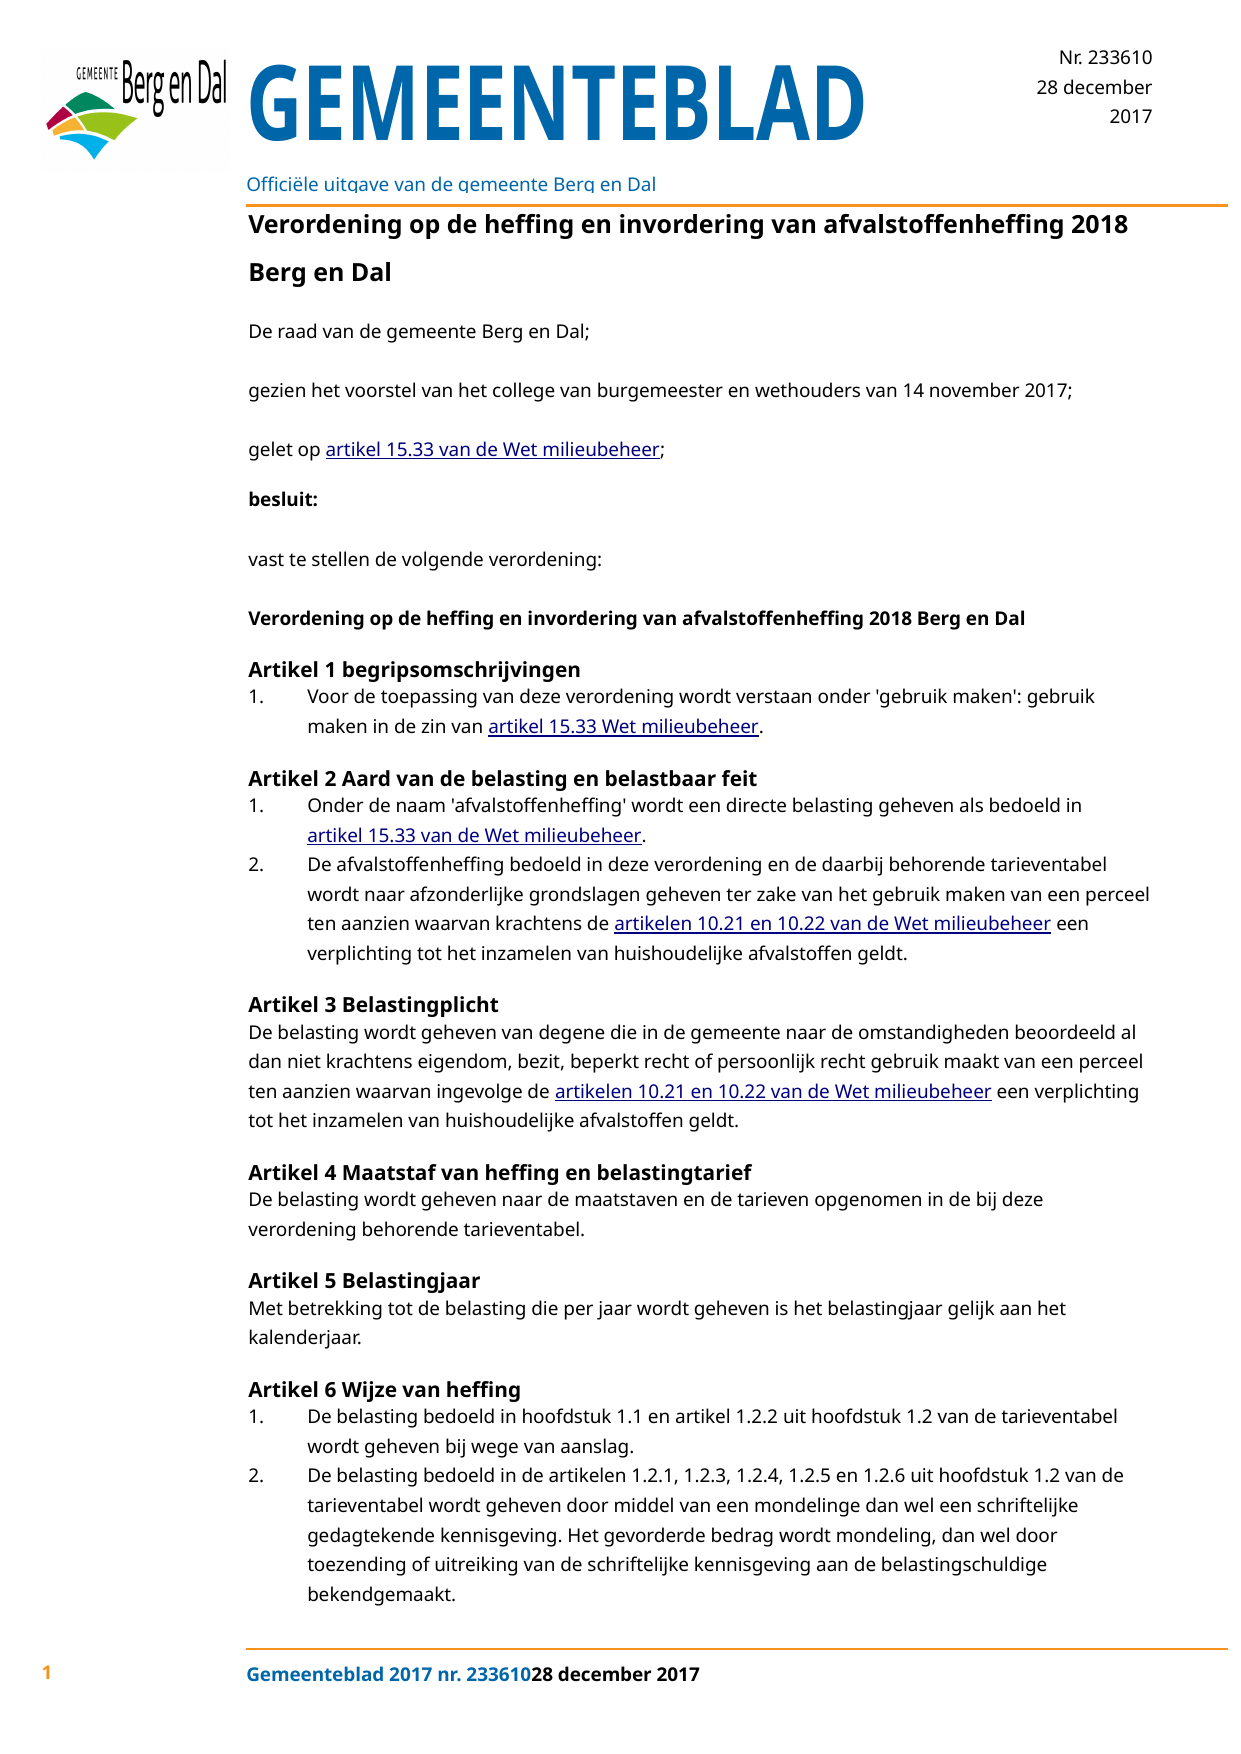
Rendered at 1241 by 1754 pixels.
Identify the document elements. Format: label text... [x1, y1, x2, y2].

text De belasting wordt geheven van degene die in de gemeente naar de omstandigheden beoordeeld al dan niet krachtens eigendom, bezit, beperkt recht of persoonlijk recht gebruik maakt van een perceel ten aanzien waarvan ingevolge de artikelen 10.21 en 10.22 van de Wet milieubeheer een verplichting tot het inzamelen van huishoudelijke afvalstoffen geldt. [248, 1019, 1152, 1133]
text Verordening op de heffing en invordering van afvalstoffenheffing 2018 Berg en Dal [248, 207, 1152, 288]
list De belasting bedoeld in hoofdstuk 1.1 en artikel 1.2.2 uit hoofdstuk 1.2 van de tarieventabel wordt geheven bij wege van aanslag. [248, 1403, 1152, 1459]
text Artikel 3 Belastingplicht [248, 991, 1152, 1019]
text Artikel 5 Belastingjaar [248, 1267, 1152, 1295]
text Artikel 4 Maatstaf van heffing en belastingtarief [248, 1158, 1152, 1187]
text De raad van de gemeente Berg en Dal; [248, 318, 1152, 344]
text gezien het voorstel van het college van burgemeester en wethouders van 14 november 2017; [248, 377, 1152, 403]
text De belasting wordt geheven naar de maatstaven en de tarieven opgenomen in de bij deze verordening behorende tarieventabel. [248, 1187, 1152, 1242]
picture [41, 47, 231, 172]
list De afvalstoffenheffing bedoeld in deze verordening en de daarbij behorende tarieventabel wordt naar afzonderlijke grondslagen geheven ter zake van het gebruik maken van een perceel ten aanzien waarvan krachtens de artikelen 10.21 en 10.22 van de Wet milieubeheer een verplichting tot het inzamelen van huishoudelijke afvalstoffen geldt. [248, 851, 1152, 966]
list Voor de toepassing van deze verordening wordt verstaan onder 'gebruik maken': gebruik maken in de zin van artikel 15.33 Wet milieubeheer. [248, 684, 1152, 739]
text vast te stellen de volgende verordening: [248, 546, 1152, 571]
text gelet op artikel 15.33 van de Wet milieubeheer; [248, 436, 1152, 462]
text Artikel 2 Aard van de belasting en belastbaar feit [248, 764, 1152, 792]
text Verordening op de heffing en invordering van afvalstoffenheffing 2018 Berg en Dal [248, 605, 1152, 631]
text Artikel 1 begripsomschrijvingen [248, 655, 1152, 684]
text Artikel 6 Wijze van heffing [248, 1375, 1152, 1403]
list De belasting bedoeld in de artikelen 1.2.1, 1.2.3, 1.2.4, 1.2.5 en 1.2.6 uit hoofdstuk 1.2 van de tarieventabel wordt geheven door middel van een mondelinge dan wel een schriftelijke gedagtekende kennisgeving. Het gevorderde bedrag wordt mondeling, dan wel door toezending of uitreiking van de schriftelijke kennisgeving aan de belastingschuldige bekendgemaakt. [248, 1463, 1152, 1607]
text Met betrekking tot de belasting die per jaar wordt geheven is het belastingjaar gelijk aan het kalenderjaar. [248, 1295, 1152, 1350]
text besluit: [248, 487, 1152, 512]
list Onder de naam 'afvalstoffenheffing' wordt een directe belasting geheven als bedoeld in artikel 15.33 van de Wet milieubeheer. [248, 792, 1152, 847]
